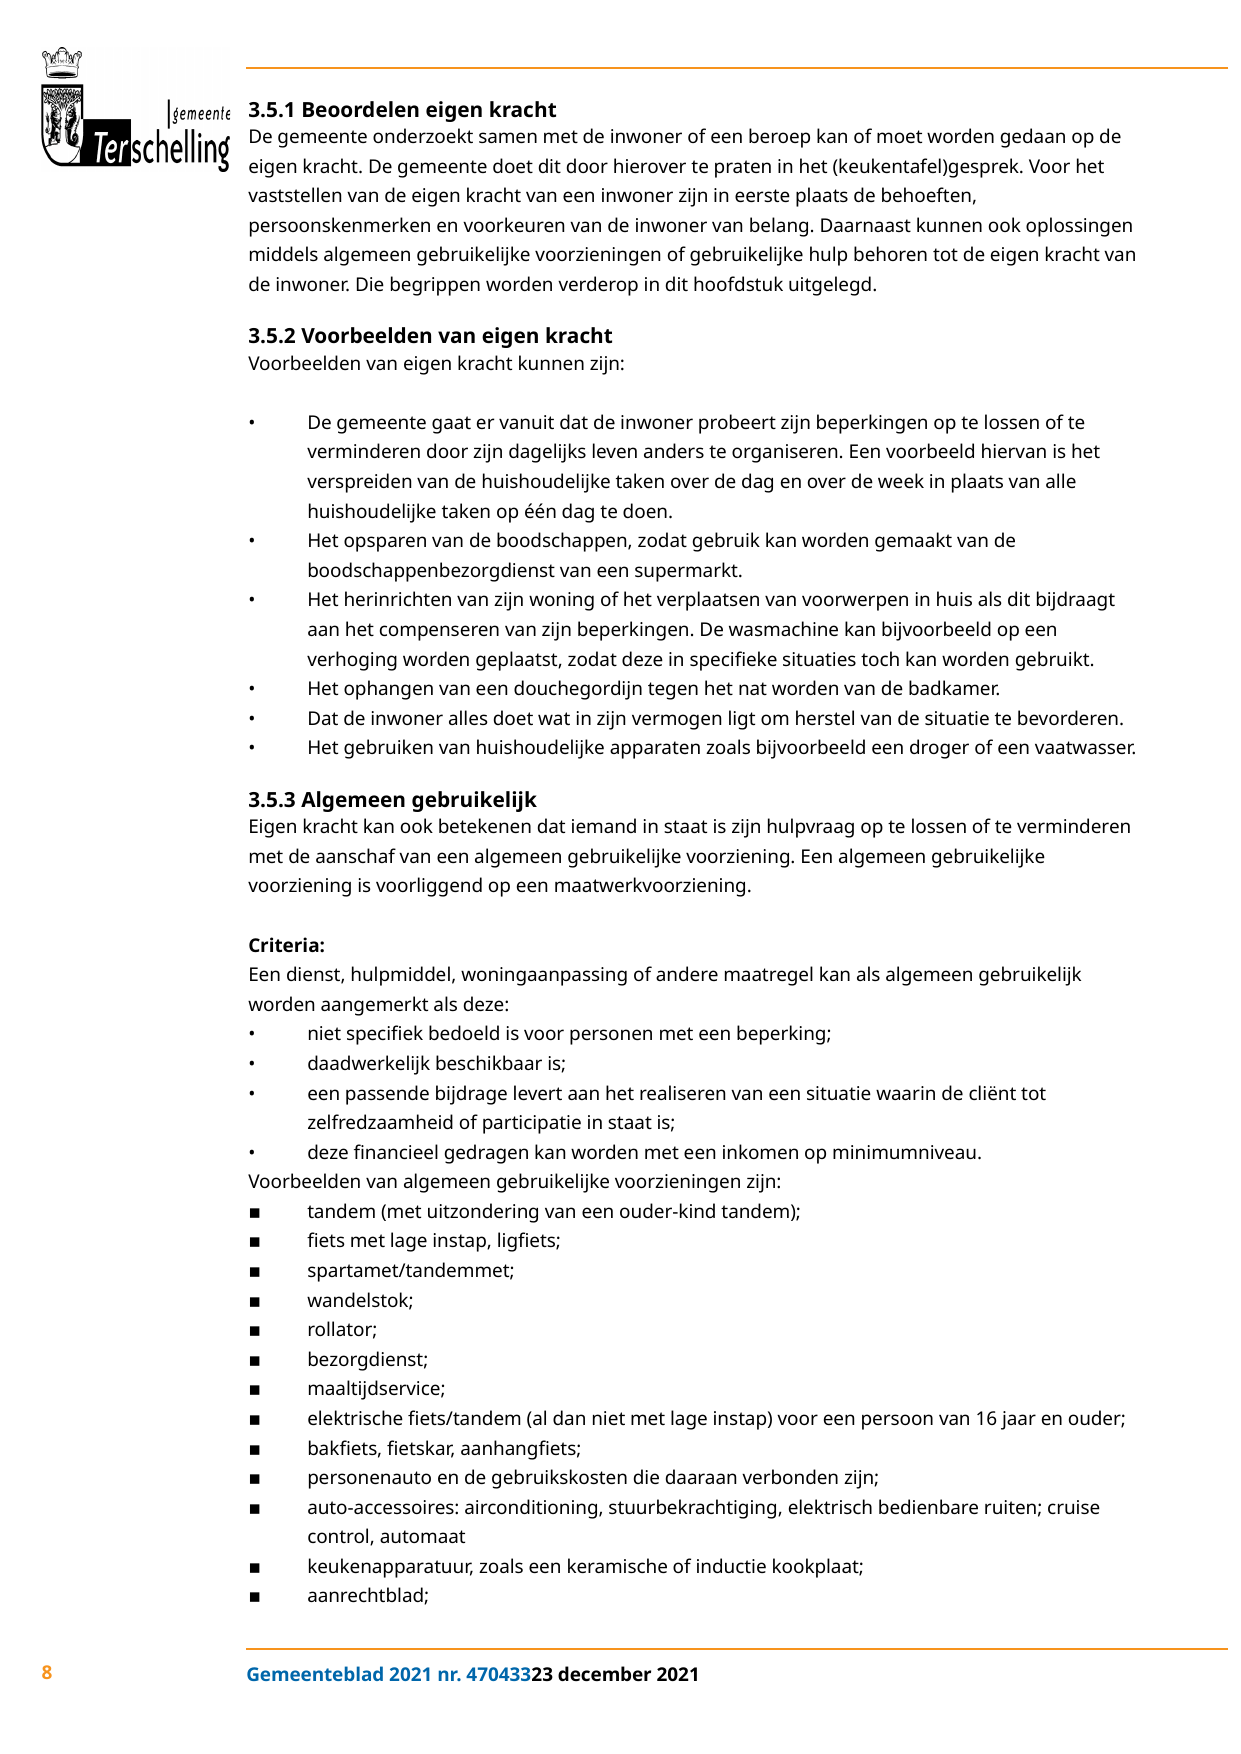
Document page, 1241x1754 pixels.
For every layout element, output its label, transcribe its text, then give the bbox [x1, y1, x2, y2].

list tandem (met uitzondering van een ouder-kind tandem); [248, 1198, 1152, 1224]
text Criteria: [248, 932, 1152, 957]
list keukenapparatuur, zoals een keramische of inductie kookplaat; [248, 1553, 1152, 1579]
text 3.5.1 Beoordelen eigen kracht [248, 95, 1152, 123]
text Een dienst, hulpmiddel, woningaanpassing of andere maatregel kan als algemeen gebruikelijk worden aangemerkt als deze: [248, 961, 1152, 1017]
list daadwerkelijk beschikbaar is; [248, 1050, 1152, 1076]
list rollator; [248, 1316, 1152, 1342]
list wandelstok; [248, 1287, 1152, 1312]
list Het herinrichten van zijn woning of het verplaatsen van voorwerpen in huis als dit bijdraagt aan het compenseren van zijn beperkingen. De wasmachine kan bijvoorbeeld op een verhoging worden geplaatst, zodat deze in specifieke situaties toch kan worden gebruikt. [248, 587, 1152, 672]
list De gemeente gaat er vanuit dat de inwoner probeert zijn beperkingen op te lossen of te verminderen door zijn dagelijks leven anders te organiseren. Een voorbeeld hiervan is het verspreiden van de huishoudelijke taken over de dag en over de week in plaats van alle huishoudelijke taken op één dag te doen. [248, 409, 1152, 524]
list maaltijdservice; [248, 1376, 1152, 1401]
text De gemeente onderzoekt samen met de inwoner of een beroep kan of moet worden gedaan op de eigen kracht. De gemeente doet dit door hierover te praten in het (keukentafel)gesprek. Voor het vaststellen van de eigen kracht van een inwoner zijn in eerste plaats de behoeften, persoonskenmerken en voorkeuren van de inwoner van belang. Daarnaast kunnen ook oplossingen middels algemeen gebruikelijke voorzieningen of gebruikelijke hulp behoren tot de eigen kracht van de inwoner. Die begrippen worden verderop in dit hoofdstuk uitgelegd. [248, 123, 1152, 297]
list elektrische fiets/tandem (al dan niet met lage instap) voor een persoon van 16 jaar en ouder; [248, 1405, 1152, 1431]
list Dat de inwoner alles doet wat in zijn vermogen ligt om herstel van de situatie te bevorderen. [248, 705, 1152, 731]
list Het opsparen van de boodschappen, zodat gebruik kan worden gemaakt van de boodschappenbezorgdienst van een supermarkt. [248, 527, 1152, 583]
text Eigen kracht kan ook betekenen dat iemand in staat is zijn hulpvraag op te lossen of te verminderen met de aanschaf van een algemeen gebruikelijke voorziening. Een algemeen gebruikelijke voorziening is voorliggend op een maatwerkvoorziening. [248, 813, 1152, 898]
list een passende bijdrage levert aan het realiseren van een situatie waarin de cliënt tot zelfredzaamheid of participatie in staat is; [248, 1080, 1152, 1135]
list auto-accessoires: airconditioning, stuurbekrachtiging, elektrisch bedienbare ruiten; cruise control, automaat [248, 1494, 1152, 1549]
text Voorbeelden van algemeen gebruikelijke voorzieningen zijn: [248, 1168, 1152, 1194]
list aanrechtblad; [248, 1583, 1152, 1608]
list deze financieel gedragen kan worden met een inkomen op minimumniveau. [248, 1139, 1152, 1164]
list bezorgdienst; [248, 1346, 1152, 1372]
list spartamet/tandemmet; [248, 1257, 1152, 1283]
picture [41, 47, 231, 172]
list personenauto en de gebruikskosten die daaraan verbonden zijn; [248, 1464, 1152, 1490]
text 3.5.3 Algemeen gebruikelijk [248, 785, 1152, 813]
list bakfiets, fietskar, aanhangfiets; [248, 1435, 1152, 1460]
list niet specifiek bedoeld is voor personen met een beperking; [248, 1021, 1152, 1046]
list fiets met lage instap, ligfiets; [248, 1228, 1152, 1253]
list Het ophangen van een douchegordijn tegen het nat worden van de badkamer. [248, 675, 1152, 701]
list Het gebruiken van huishoudelijke apparaten zoals bijvoorbeeld een droger of een vaatwasser. [248, 734, 1152, 760]
text Voorbeelden van eigen kracht kunnen zijn: [248, 350, 1152, 376]
text 3.5.2 Voorbeelden van eigen kracht [248, 322, 1152, 350]
